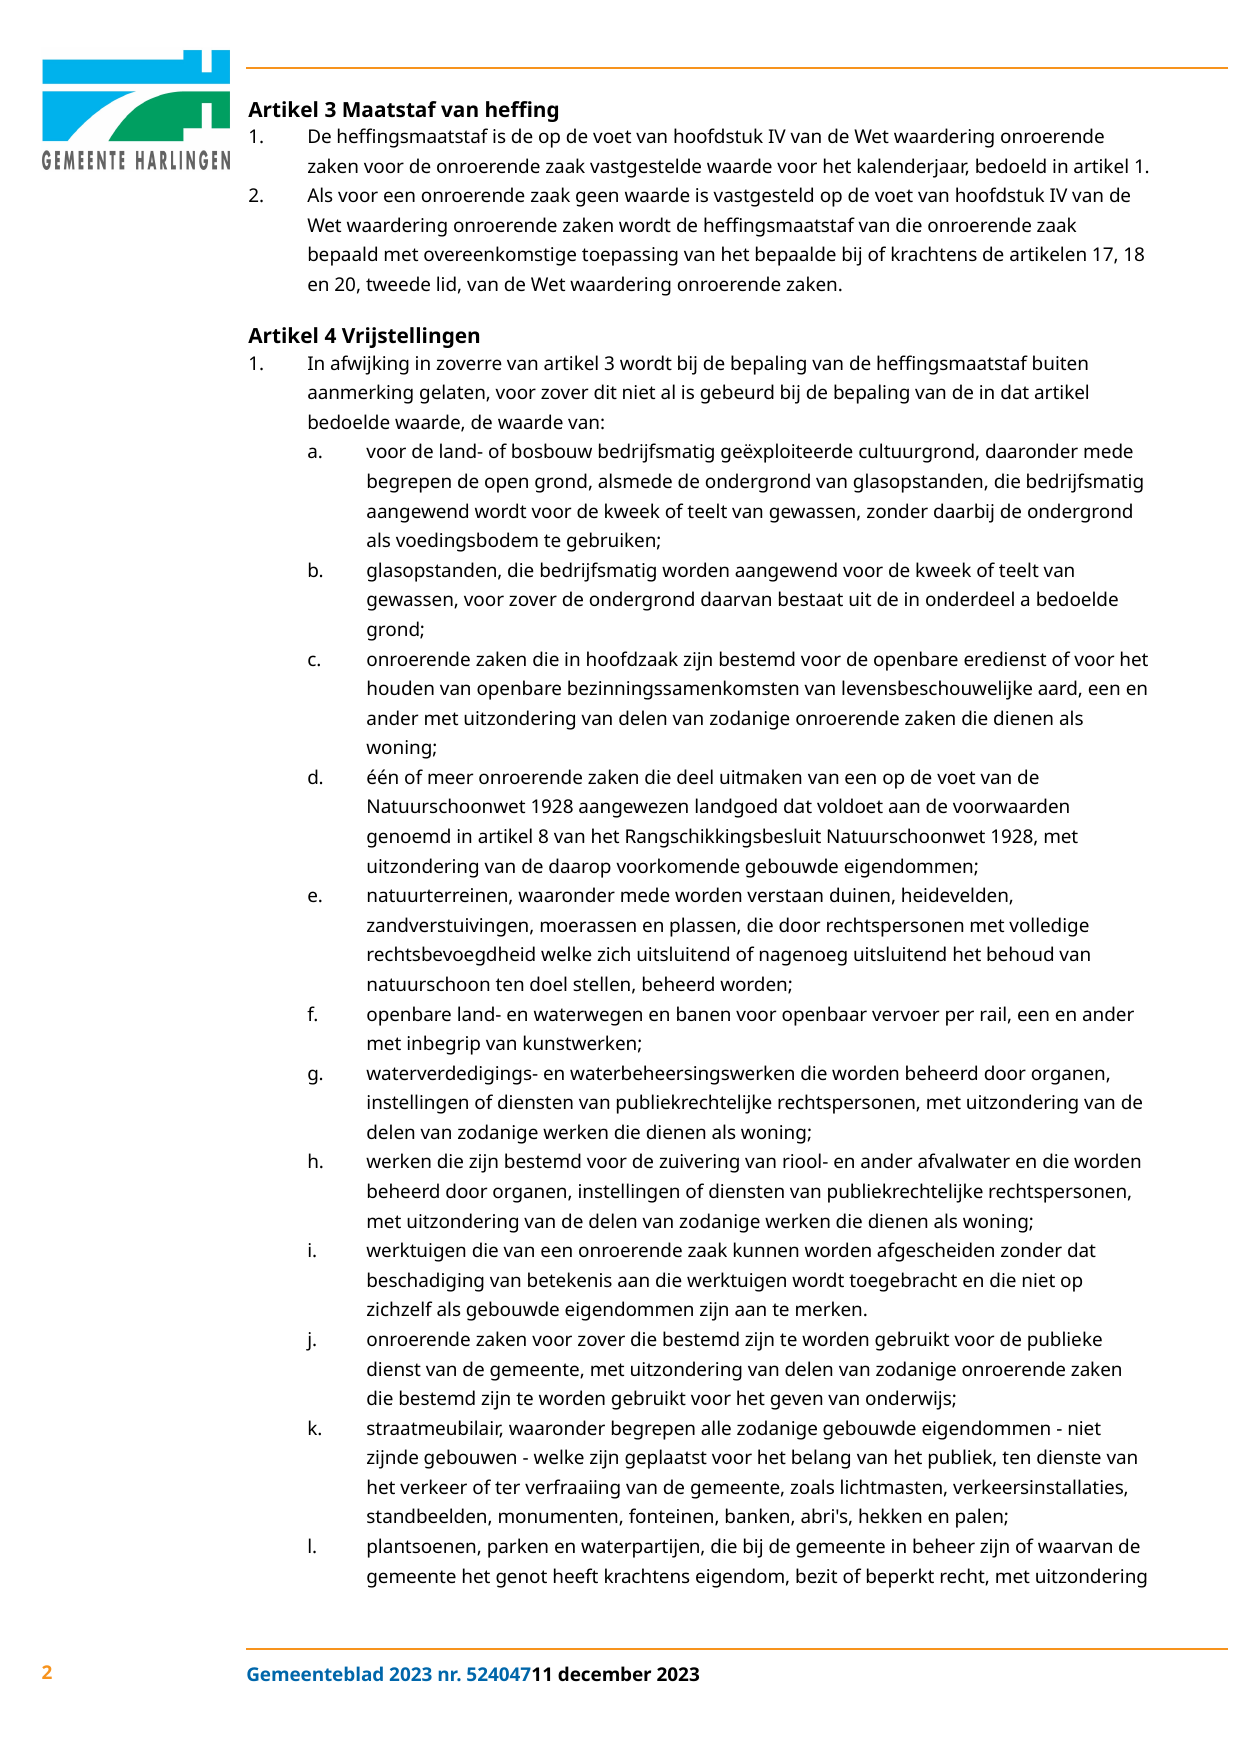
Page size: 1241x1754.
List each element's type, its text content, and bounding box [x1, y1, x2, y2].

list Als voor een onroerende zaak geen waarde is vastgesteld op de voet van hoofdstuk IV van de Wet waardering onroerende zaken wordt de heffingsmaatstaf van die onroerende zaak bepaald met overeenkomstige toepassing van het bepaalde bij of krachtens de artikelen 17, 18 en 20, tweede lid, van de Wet waardering onroerende zaken. [248, 182, 1152, 297]
text Artikel 3 Maatstaf van heffing [248, 95, 1152, 123]
list De heffingsmaatstaf is de op de voet van hoofdstuk IV van de Wet waardering onroerende zaken voor de onroerende zaak vastgestelde waarde voor het kalenderjaar, bedoeld in artikel 1. [248, 123, 1152, 178]
list In afwijking in zoverre van artikel 3 wordt bij de bepaling van de heffingsmaatstaf buiten aanmerking gelaten, voor zover dit niet al is gebeurd bij de bepaling van de in dat artikel bedoelde waarde, de waarde van: [248, 350, 1152, 435]
text Artikel 4 Vrijstellingen [248, 322, 1152, 350]
list glasopstanden, die bedrijfsmatig worden aangewend voor de kweek of teelt van gewassen, voor zover de ondergrond daarvan bestaat uit de in onderdeel a bedoelde grond; [307, 557, 1152, 642]
list waterverdedigings- en waterbeheersingswerken die worden beheerd door organen, instellingen of diensten van publiekrechtelijke rechtspersonen, met uitzondering van de delen van zodanige werken die dienen als woning; [307, 1060, 1152, 1145]
list werken die zijn bestemd voor de zuivering van riool- en ander afvalwater en die worden beheerd door organen, instellingen of diensten van publiekrechtelijke rechtspersonen, met uitzondering van de delen van zodanige werken die dienen als woning; [307, 1149, 1152, 1234]
picture [41, 47, 231, 172]
list openbare land- en waterwegen en banen voor openbaar vervoer per rail, een en ander met inbegrip van kunstwerken; [307, 1001, 1152, 1056]
list straatmeubilair, waaronder begrepen alle zodanige gebouwde eigendommen - niet zijnde gebouwen - welke zijn geplaatst voor het belang van het publiek, ten dienste van het verkeer of ter verfraaiing van de gemeente, zoals lichtmasten, verkeersinstallaties, standbeelden, monumenten, fonteinen, banken, abri's, hekken en palen; [307, 1415, 1152, 1529]
list voor de land- of bosbouw bedrijfsmatig geëxploiteerde cultuurgrond, daaronder mede begrepen de open grond, alsmede de ondergrond van glasopstanden, die bedrijfsmatig aangewend wordt voor de kweek of teelt van gewassen, zonder daarbij de ondergrond als voedingsbodem te gebruiken; [307, 439, 1152, 553]
list onroerende zaken die in hoofdzaak zijn bestemd voor de openbare eredienst of voor het houden van openbare bezinningssamenkomsten van levensbeschouwelijke aard, een en ander met uitzondering van delen van zodanige onroerende zaken die dienen als woning; [307, 646, 1152, 760]
list één of meer onroerende zaken die deel uitmaken van een op de voet van de Natuurschoonwet 1928 aangewezen landgoed dat voldoet aan de voorwaarden genoemd in artikel 8 van het Rangschikkingsbesluit Natuurschoonwet 1928, met uitzondering van de daarop voorkomende gebouwde eigendommen; [307, 764, 1152, 879]
list natuurterreinen, waaronder mede worden verstaan duinen, heidevelden, zandverstuivingen, moerassen en plassen, die door rechtspersonen met volledige rechtsbevoegdheid welke zich uitsluitend of nagenoeg uitsluitend het behoud van natuurschoon ten doel stellen, beheerd worden; [307, 882, 1152, 997]
list onroerende zaken voor zover die bestemd zijn te worden gebruikt voor de publieke dienst van de gemeente, met uitzondering van delen van zodanige onroerende zaken die bestemd zijn te worden gebruikt voor het geven van onderwijs; [307, 1326, 1152, 1411]
list plantsoenen, parken en waterpartijen, die bij de gemeente in beheer zijn of waarvan de gemeente het genot heeft krachtens eigendom, bezit of beperkt recht, met uitzondering [307, 1533, 1152, 1589]
list werktuigen die van een onroerende zaak kunnen worden afgescheiden zonder dat beschadiging van betekenis aan die werktuigen wordt toegebracht en die niet op zichzelf als gebouwde eigendommen zijn aan te merken. [307, 1237, 1152, 1322]
